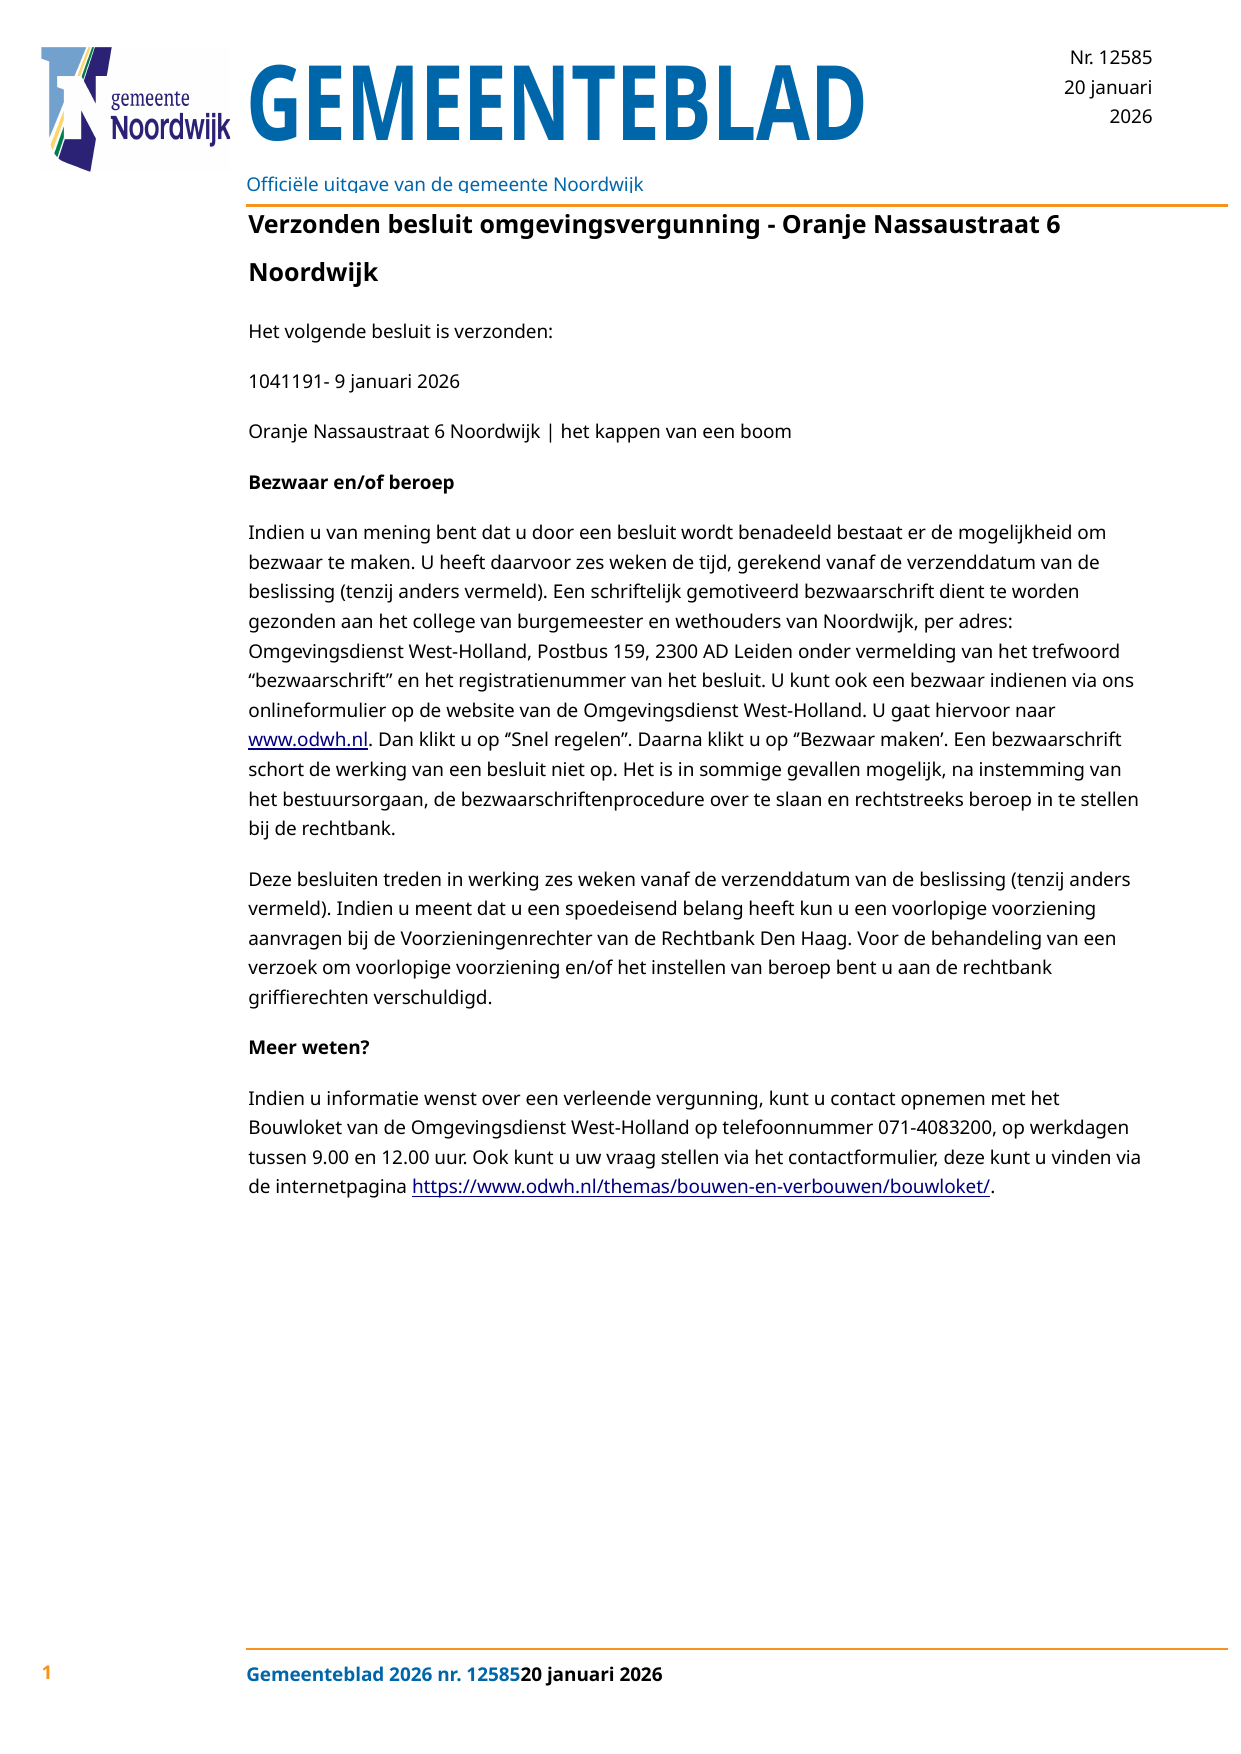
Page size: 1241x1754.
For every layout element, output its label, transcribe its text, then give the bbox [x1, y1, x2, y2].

text Indien u van mening bent dat u door een besluit wordt benadeeld bestaat er de mogelijkheid om bezwaar te maken. U heeft daarvoor zes weken de tijd, gerekend vanaf de verzenddatum van de beslissing (tenzij anders vermeld). Een schriftelijk gemotiveerd bezwaarschrift dient te worden gezonden aan het college van burgemeester en wethouders van Noordwijk, per adres: Omgevingsdienst West-Holland, Postbus 159, 2300 AD Leiden onder vermelding van het trefwoord “bezwaarschrift” en het registratienummer van het besluit. U kunt ook een bezwaar indienen via ons onlineformulier op de website van de Omgevingsdienst West-Holland. U gaat hiervoor naar www.odwh.nl. Dan klikt u op ‘’Snel regelen”. Daarna klikt u op ‘’Bezwaar maken’. Een bezwaarschrift schort de werking van een besluit niet op. Het is in sommige gevallen mogelijk, na instemming van het bestuursorgaan, de bezwaarschriftenprocedure over te slaan en rechtstreeks beroep in te stellen bij de rechtbank. [248, 519, 1152, 841]
text Deze besluiten treden in werking zes weken vanaf de verzenddatum van de beslissing (tenzij anders vermeld). Indien u meent dat u een spoedeisend belang heeft kun u een voorlopige voorziening aanvragen bij de Voorzieningenrechter van de Rechtbank Den Haag. Voor de behandeling van een verzoek om voorlopige voorziening en/of het instellen van beroep bent u aan de rechtbank griffierechten verschuldigd. [248, 866, 1152, 1010]
text 1041191- 9 januari 2026 [248, 368, 1152, 394]
text Meer weten? [248, 1034, 1152, 1060]
text Oranje Nassaustraat 6 Noordwijk | het kappen van een boom [248, 419, 1152, 444]
text Het volgende besluit is verzonden: [248, 318, 1152, 344]
picture [41, 47, 231, 172]
text Indien u informatie wenst over een verleende vergunning, kunt u contact opnemen met het Bouwloket van de Omgevingsdienst West-Holland op telefoonnummer 071-4083200, op werkdagen tussen 9.00 en 12.00 uur. Ook kunt u uw vraag stellen via het contactformulier, deze kunt u vinden via de internetpagina https://www.odwh.nl/themas/bouwen-en-verbouwen/bouwloket/. [248, 1085, 1152, 1199]
text Bezwaar en/of beroep [248, 469, 1152, 495]
text Verzonden besluit omgevingsvergunning - Oranje Nassaustraat 6 Noordwijk [248, 207, 1152, 288]
